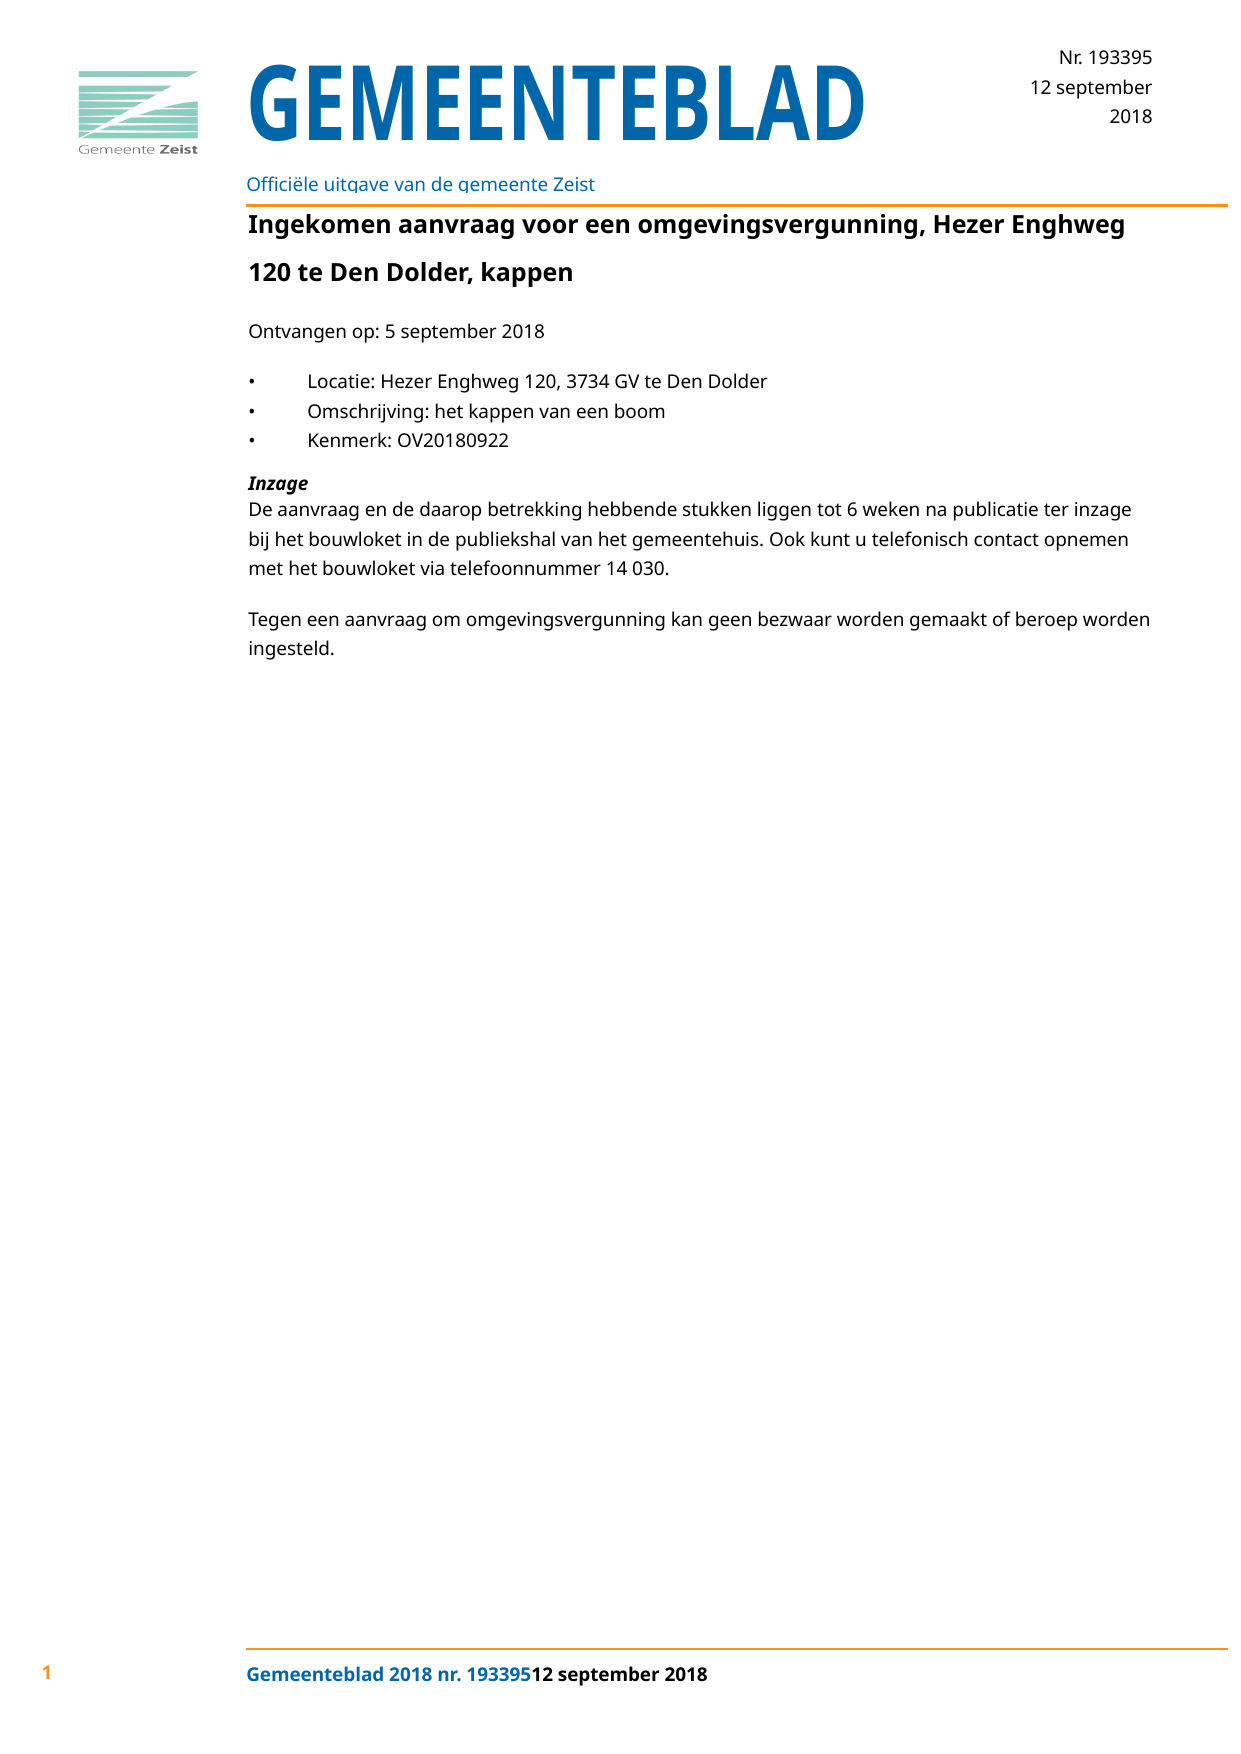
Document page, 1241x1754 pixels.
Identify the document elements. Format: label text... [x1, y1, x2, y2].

text Tegen een aanvraag om omgevingsvergunning kan geen bezwaar worden gemaakt of beroep worden ingesteld. [248, 606, 1152, 661]
list Locatie: Hezer Enghweg 120, 3734 GV te Den Dolder [248, 368, 1152, 394]
list Kenmerk: OV20180922 [248, 427, 1152, 453]
text Ingekomen aanvraag voor een omgevingsvergunning, Hezer Enghweg 120 te Den Dolder, kappen [248, 207, 1152, 288]
text Inzage [248, 471, 1152, 496]
list Omschrijving: het kappen van een boom [248, 398, 1152, 424]
text De aanvraag en de daarop betrekking hebbende stukken liggen tot 6 weken na publicatie ter inzage bij het bouwloket in de publiekshal van het gemeentehuis. Ook kunt u telefonisch contact opnemen met het bouwloket via telefoonnummer 14 030. [248, 496, 1152, 581]
text Ontvangen op: 5 september 2018 [248, 318, 1152, 344]
picture [41, 47, 231, 172]
